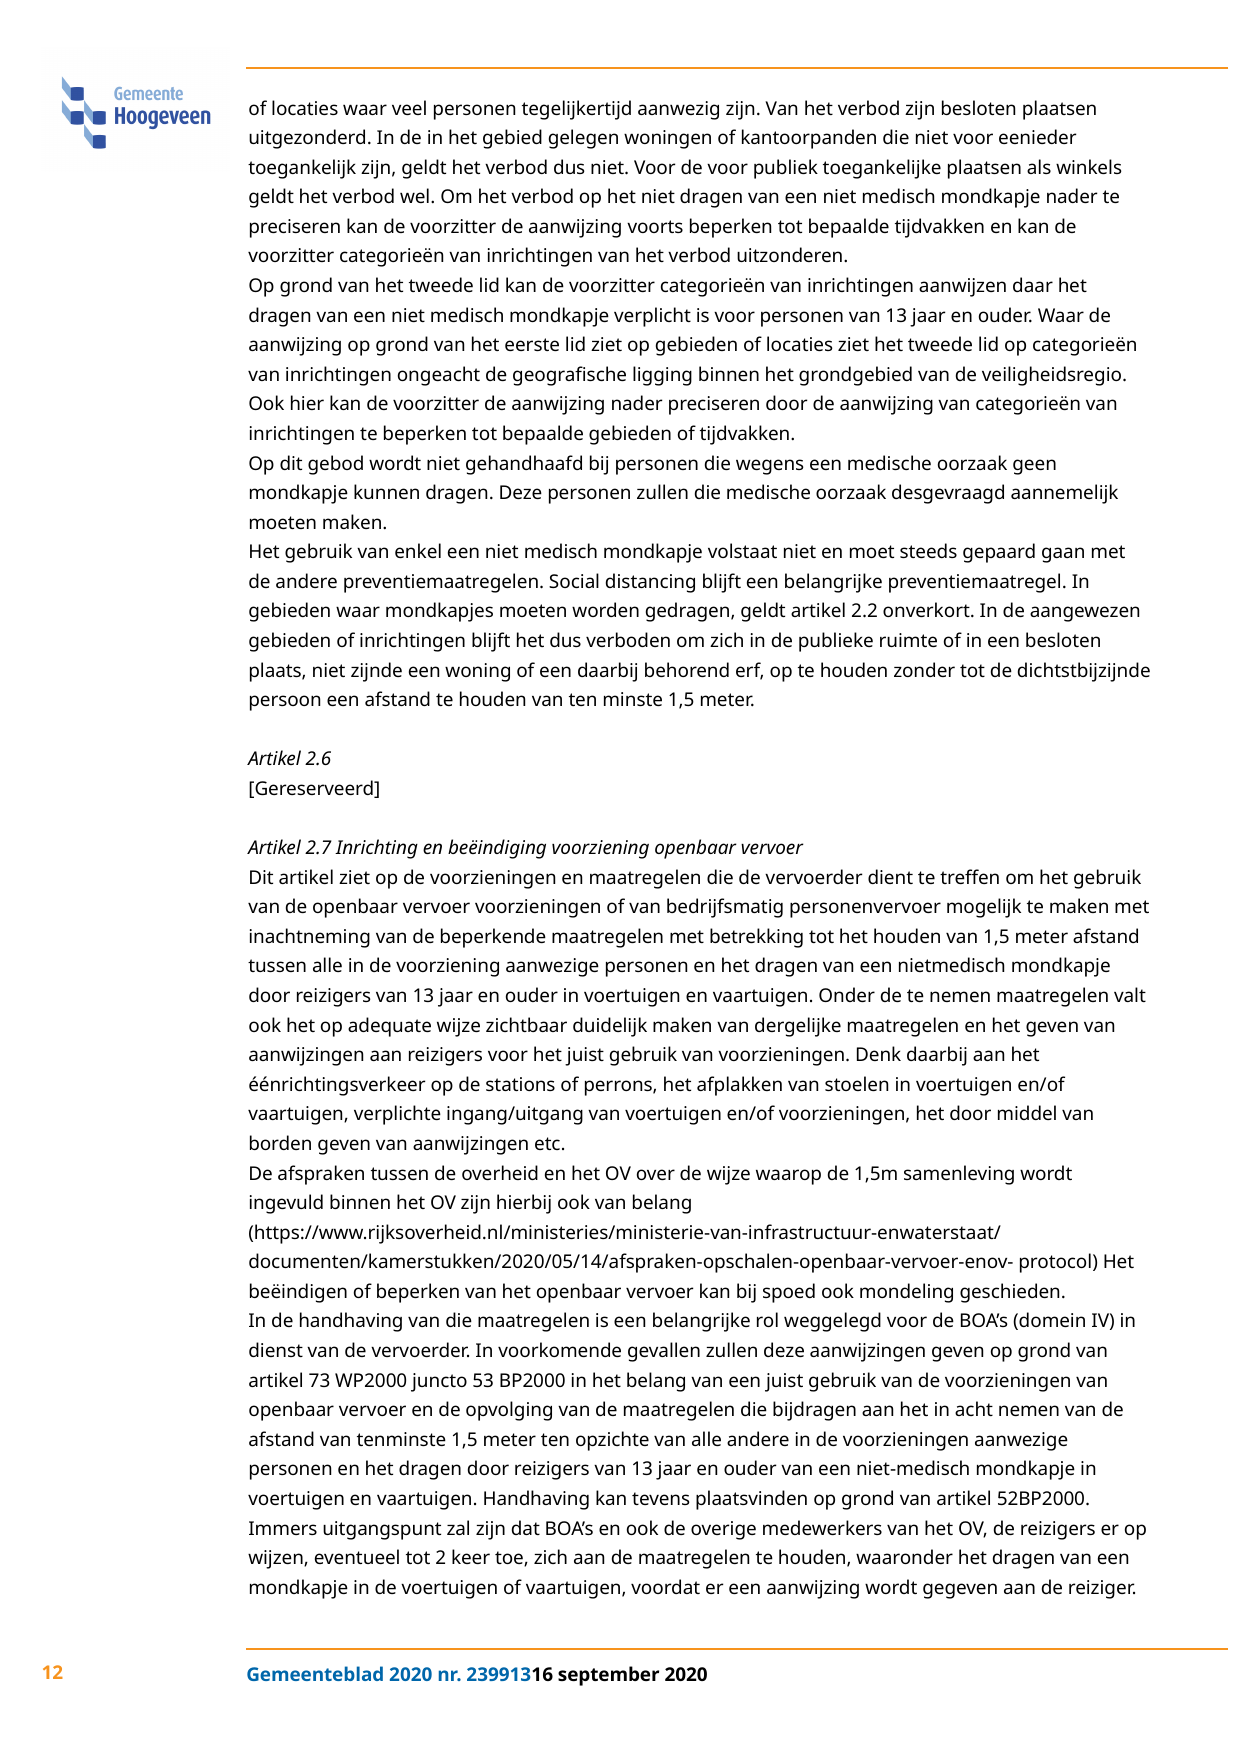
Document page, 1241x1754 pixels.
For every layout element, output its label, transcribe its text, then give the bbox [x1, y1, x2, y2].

text Op grond van het tweede lid kan de voorzitter categorieën van inrichtingen aanwijzen daar het dragen van een niet medisch mondkapje verplicht is voor personen van 13 jaar en ouder. Waar de aanwijzing op grond van het eerste lid ziet op gebieden of locaties ziet het tweede lid op categorieën van inrichtingen ongeacht de geografische ligging binnen het grondgebied van de veiligheidsregio. Ook hier kan de voorzitter de aanwijzing nader preciseren door de aanwijzing van categorieën van inrichtingen te beperken tot bepaalde gebieden of tijdvakken. [248, 272, 1152, 446]
text Het gebruik van enkel een niet medisch mondkapje volstaat niet en moet steeds gepaard gaan met de andere preventiemaatregelen. Social distancing blijft een belangrijke preventiemaatregel. In gebieden waar mondkapjes moeten worden gedragen, geldt artikel 2.2 onverkort. In de aangewezen gebieden of inrichtingen blijft het dus verboden om zich in de publieke ruimte of in een besloten plaats, niet zijnde een woning of een daarbij behorend erf, op te houden zonder tot de dichtstbijzijnde persoon een afstand te houden van ten minste 1,5 meter. [248, 538, 1152, 712]
text De afspraken tussen de overheid en het OV over de wijze waarop de 1,5m samenleving wordt ingevuld binnen het OV zijn hierbij ook van belang (https://www.rijksoverheid.nl/ministeries/ministerie-van-infrastructuur-enwaterstaat/ documenten/kamerstukken/2020/05/14/afspraken-opschalen-openbaar-vervoer-enov- protocol) Het beëindigen of beperken van het openbaar vervoer kan bij spoed ook mondeling geschieden. [248, 1160, 1152, 1304]
text Artikel 2.7 Inrichting en beëindiging voorziening openbaar vervoer [248, 834, 1152, 860]
text Dit artikel ziet op de voorzieningen en maatregelen die de vervoerder dient te treffen om het gebruik van de openbaar vervoer voorzieningen of van bedrijfsmatig personenvervoer mogelijk te maken met inachtneming van de beperkende maatregelen met betrekking tot het houden van 1,5 meter afstand tussen alle in de voorziening aanwezige personen en het dragen van een nietmedisch mondkapje door reizigers van 13 jaar en ouder in voertuigen en vaartuigen. Onder de te nemen maatregelen valt ook het op adequate wijze zichtbaar duidelijk maken van dergelijke maatregelen en het geven van aanwijzingen aan reizigers voor het juist gebruik van voorzieningen. Denk daarbij aan het éénrichtingsverkeer op de stations of perrons, het afplakken van stoelen in voertuigen en/of vaartuigen, verplichte ingang/uitgang van voertuigen en/of voorzieningen, het door middel van borden geven van aanwijzingen etc. [248, 864, 1152, 1156]
text In de handhaving van die maatregelen is een belangrijke rol weggelegd voor de BOA’s (domein IV) in dienst van de vervoerder. In voorkomende gevallen zullen deze aanwijzingen geven op grond van artikel 73 WP2000 juncto 53 BP2000 in het belang van een juist gebruik van de voorzieningen van openbaar vervoer en de opvolging van de maatregelen die bijdragen aan het in acht nemen van de afstand van tenminste 1,5 meter ten opzichte van alle andere in de voorzieningen aanwezige personen en het dragen door reizigers van 13 jaar en ouder van een niet-medisch mondkapje in voertuigen en vaartuigen. Handhaving kan tevens plaatsvinden op grond van artikel 52BP2000. [248, 1308, 1152, 1511]
picture [41, 47, 231, 172]
text of locaties waar veel personen tegelijkertijd aanwezig zijn. Van het verbod zijn besloten plaatsen uitgezonderd. In de in het gebied gelegen woningen of kantoorpanden die niet voor eenieder toegankelijk zijn, geldt het verbod dus niet. Voor de voor publiek toegankelijke plaatsen als winkels geldt het verbod wel. Om het verbod op het niet dragen van een niet medisch mondkapje nader te preciseren kan de voorzitter de aanwijzing voorts beperken tot bepaalde tijdvakken en kan de voorzitter categorieën van inrichtingen van het verbod uitzonderen. [248, 95, 1152, 268]
text Op dit gebod wordt niet gehandhaafd bij personen die wegens een medische oorzaak geen mondkapje kunnen dragen. Deze personen zullen die medische oorzaak desgevraagd aannemelijk moeten maken. [248, 450, 1152, 535]
text Immers uitgangspunt zal zijn dat BOA’s en ook de overige medewerkers van het OV, de reizigers er op wijzen, eventueel tot 2 keer toe, zich aan de maatregelen te houden, waaronder het dragen van een mondkapje in de voertuigen of vaartuigen, voordat er een aanwijzing wordt gegeven aan de reiziger. [248, 1515, 1152, 1600]
text Artikel 2.6 [248, 746, 1152, 771]
text [Gereserveerd] [248, 775, 1152, 801]
